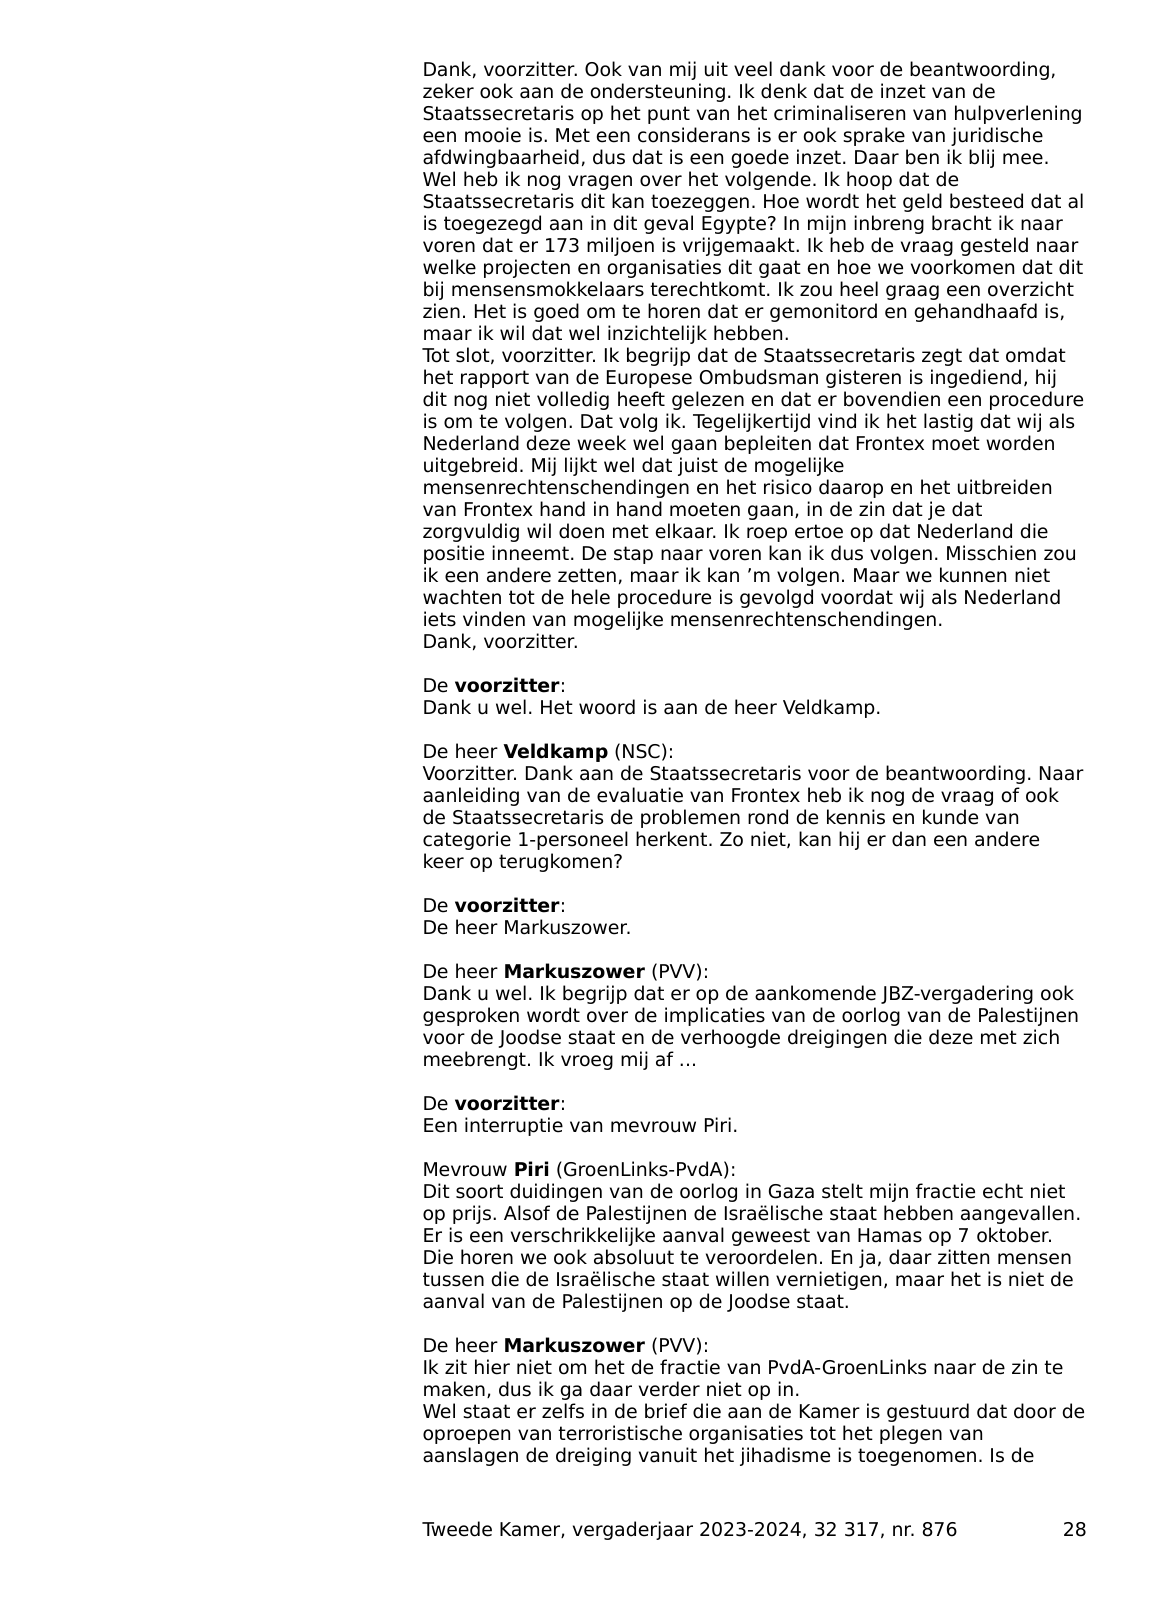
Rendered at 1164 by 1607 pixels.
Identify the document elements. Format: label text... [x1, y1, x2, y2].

text Dank, voorzitter. [422, 631, 1087, 652]
text De voorzitter: [422, 895, 1087, 917]
text De voorzitter: [422, 1093, 1087, 1115]
text Tot slot, voorzitter. Ik begrijp dat de Staatssecretaris zegt dat omdat het rapport van de Europese Ombudsman gisteren is ingediend, hij dit nog niet volledig heeft gelezen en dat er bovendien een procedure is om te volgen. Dat volg ik. Tegelijkertijd vind ik het lastig dat wij als Nederland deze week wel gaan bepleiten dat Frontex moet worden uitgebreid. Mij lijkt wel dat juist de mogelijke mensenrechtenschendingen en het risico daarop en het uitbreiden van Frontex hand in hand moeten gaan, in de zin dat je dat zorgvuldig wil doen met elkaar. Ik roep ertoe op dat Nederland die positie inneemt. De stap naar voren kan ik dus volgen. Misschien zou ik een andere zetten, maar ik kan ’m volgen. Maar we kunnen niet wachten tot de hele procedure is gevolgd voordat wij als Nederland iets vinden van mogelijke mensenrechtenschendingen. [422, 345, 1087, 631]
text Voorzitter. Dank aan de Staatssecretaris voor de beantwoording. Naar aanleiding van de evaluatie van Frontex heb ik nog de vraag of ook de Staatssecretaris de problemen rond de kennis en kunde van categorie 1-personeel herkent. Zo niet, kan hij er dan een andere keer op terugkomen? [422, 763, 1087, 873]
text Mevrouw Piri (GroenLinks-PvdA): [422, 1159, 1087, 1181]
text Wel staat er zelfs in de brief die aan de Kamer is gestuurd dat door de oproepen van terroristische organisaties tot het plegen van aanslagen de dreiging vanuit het jihadisme is toegenomen. Is de [422, 1401, 1087, 1467]
text Dit soort duidingen van de oorlog in Gaza stelt mijn fractie echt niet op prijs. Alsof de Palestijnen de Israëlische staat hebben aangevallen. Er is een verschrikkelijke aanval geweest van Hamas op 7 oktober. Die horen we ook absoluut te veroordelen. En ja, daar zitten mensen tussen die de Israëlische staat willen vernietigen, maar het is niet de aanval van de Palestijnen op de Joodse staat. [422, 1181, 1087, 1313]
text Ik zit hier niet om het de fractie van PvdA-GroenLinks naar de zin te maken, dus ik ga daar verder niet op in. [422, 1357, 1087, 1401]
text Wel heb ik nog vragen over het volgende. Ik hoop dat de Staatssecretaris dit kan toezeggen. Hoe wordt het geld besteed dat al is toegezegd aan in dit geval Egypte? In mijn inbreng bracht ik naar voren dat er 173 miljoen is vrijgemaakt. Ik heb de vraag gesteld naar welke projecten en organisaties dit gaat en hoe we voorkomen dat dit bij mensensmokkelaars terechtkomt. Ik zou heel graag een overzicht zien. Het is goed om te horen dat er gemonitord en gehandhaafd is, maar ik wil dat wel inzichtelijk hebben. [422, 169, 1087, 345]
text Dank u wel. Het woord is aan de heer Veldkamp. [422, 697, 1087, 719]
text De heer Veldkamp (NSC): [422, 741, 1087, 763]
text Dank, voorzitter. Ook van mij uit veel dank voor de beantwoording, zeker ook aan de ondersteuning. Ik denk dat de inzet van de Staatssecretaris op het punt van het criminaliseren van hulpverlening een mooie is. Met een considerans is er ook sprake van juridische afdwingbaarheid, dus dat is een goede inzet. Daar ben ik blij mee. [422, 59, 1087, 169]
text De heer Markuszower (PVV): [422, 1335, 1087, 1357]
text De voorzitter: [422, 675, 1087, 697]
text Een interruptie van mevrouw Piri. [422, 1115, 1087, 1137]
text De heer Markuszower. [422, 917, 1087, 939]
text De heer Markuszower (PVV): [422, 961, 1087, 983]
text Dank u wel. Ik begrijp dat er op de aankomende JBZ-vergadering ook gesproken wordt over de implicaties van de oorlog van de Palestijnen voor de Joodse staat en de verhoogde dreigingen die deze met zich meebrengt. Ik vroeg mij af ... [422, 983, 1087, 1071]
